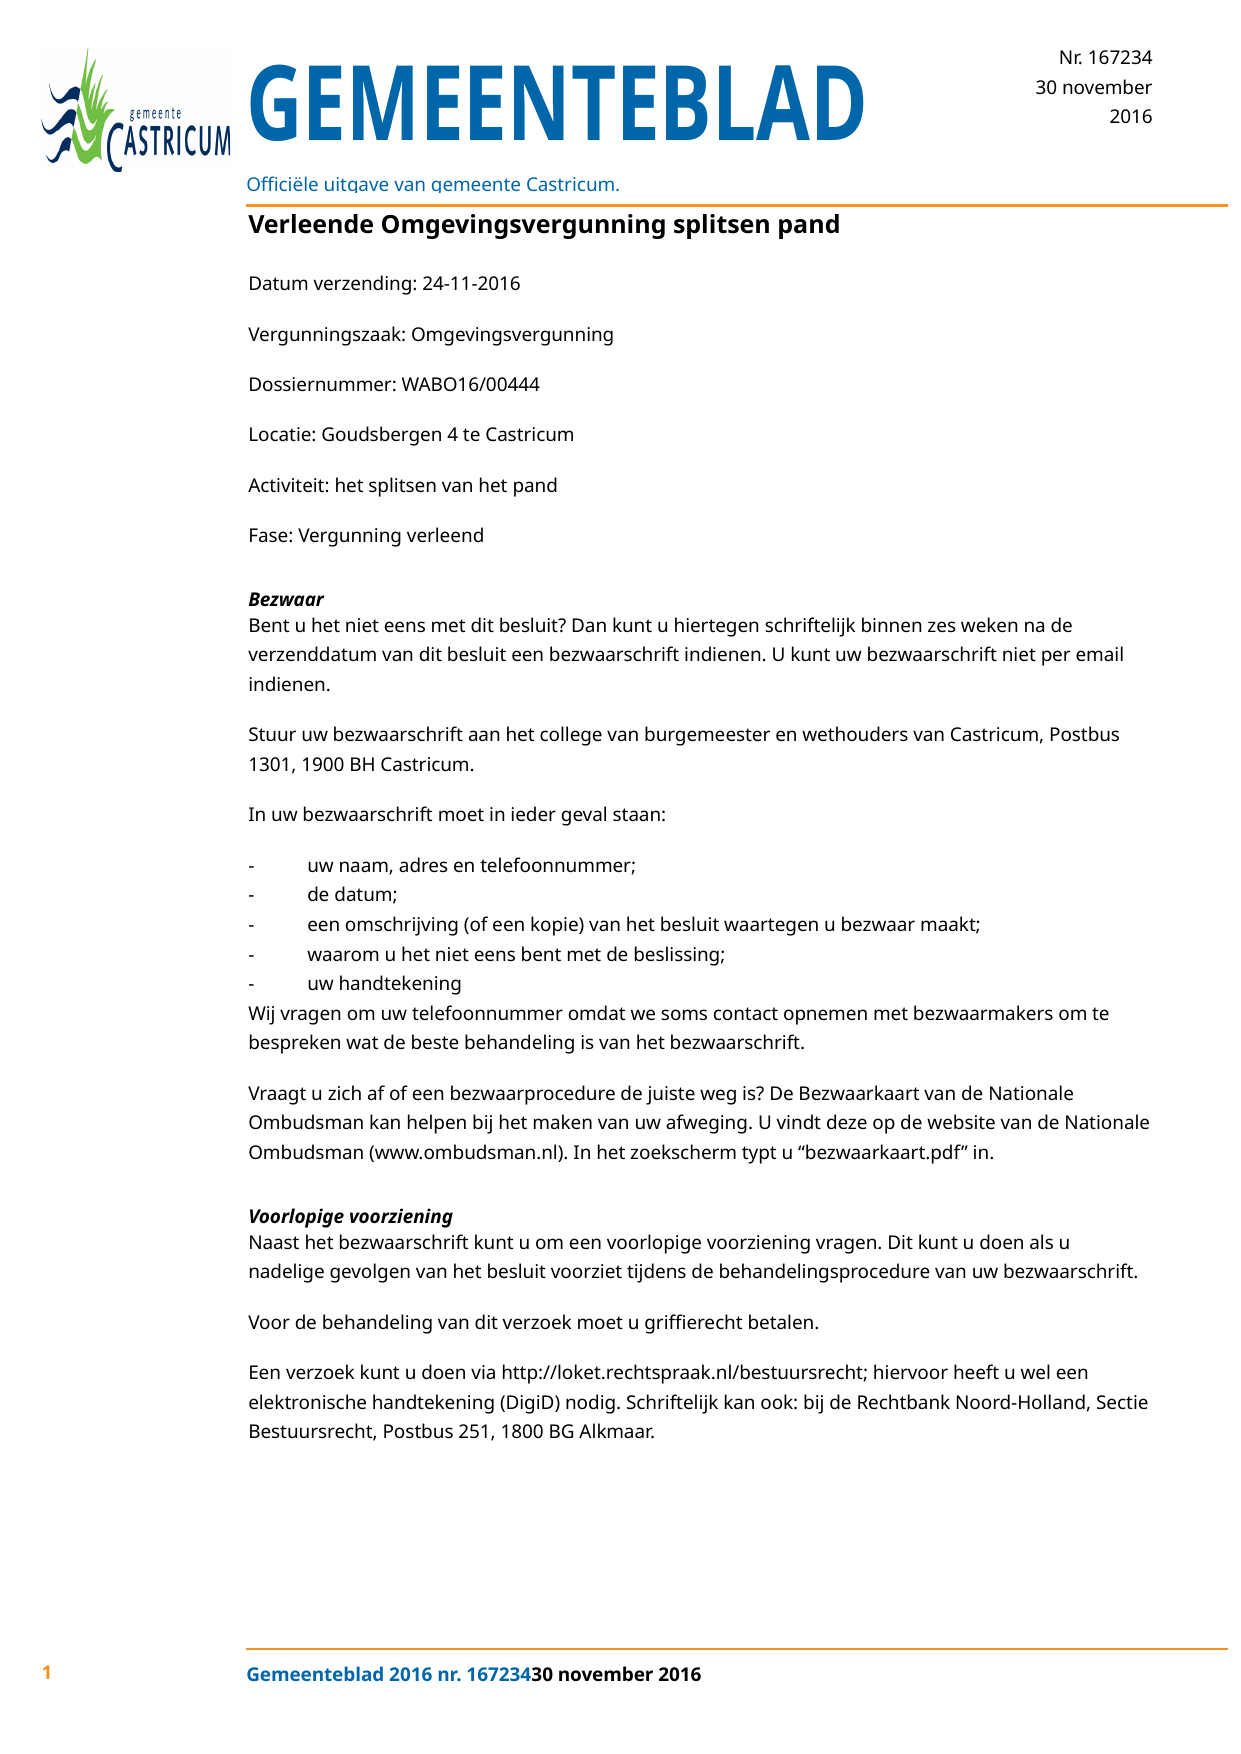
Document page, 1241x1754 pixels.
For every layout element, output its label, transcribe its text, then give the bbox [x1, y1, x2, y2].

text Bezwaar [248, 586, 1152, 612]
text Stuur uw bezwaarschrift aan het college van burgemeester en wethouders van Castricum, Postbus 1301, 1900 BH Castricum. [248, 722, 1152, 777]
list uw handtekening [248, 970, 1152, 996]
picture [41, 47, 231, 172]
text Verleende Omgevingsvergunning splitsen pand [248, 207, 1152, 241]
text In uw bezwaarschrift moet in ieder geval staan: [248, 802, 1152, 827]
text Dossiernummer: WABO16/00444 [248, 371, 1152, 397]
text Naast het bezwaarschrift kunt u om een voorlopige voorziening vragen. Dit kunt u doen als u nadelige gevolgen van het besluit voorziet tijdens de behandelingsprocedure van uw bezwaarschrift. [248, 1229, 1152, 1284]
text Vraagt u zich af of een bezwaarprocedure de juiste weg is? De Bezwaarkaart van de Nationale Ombudsman kan helpen bij het maken van uw afweging. U vindt deze op de website van de Nationale Ombudsman (www.ombudsman.nl). In het zoekscherm typt u “bezwaarkaart.pdf” in. [248, 1080, 1152, 1165]
text Vergunningszaak: Omgevingsvergunning [248, 321, 1152, 346]
text Bent u het niet eens met dit besluit? Dan kunt u hiertegen schriftelijk binnen zes weken na de verzenddatum van dit besluit een bezwaarschrift indienen. U kunt uw bezwaarschrift niet per email indienen. [248, 612, 1152, 697]
text Voor de behandeling van dit verzoek moet u griffierecht betalen. [248, 1309, 1152, 1334]
list waarom u het niet eens bent met de beslissing; [248, 941, 1152, 967]
text Een verzoek kunt u doen via http://loket.rechtspraak.nl/bestuursrecht; hiervoor heeft u wel een elektronische handtekening (DigiD) nodig. Schriftelijk kan ook: bij de Rechtbank Noord-Holland, Sectie Bestuursrecht, Postbus 251, 1800 BG Alkmaar. [248, 1359, 1152, 1444]
list een omschrijving (of een kopie) van het besluit waartegen u bezwaar maakt; [248, 911, 1152, 937]
text Locatie: Goudsbergen 4 te Castricum [248, 422, 1152, 447]
text Voorlopige voorziening [248, 1203, 1152, 1229]
text Datum verzending: 24-11-2016 [248, 270, 1152, 296]
text Wij vragen om uw telefoonnummer omdat we soms contact opnemen met bezwaarmakers om te bespreken wat de beste behandeling is van het bezwaarschrift. [248, 1000, 1152, 1055]
list uw naam, adres en telefoonnummer; [248, 852, 1152, 878]
text Fase: Vergunning verleend [248, 522, 1152, 548]
text Activiteit: het splitsen van het pand [248, 472, 1152, 498]
list de datum; [248, 882, 1152, 907]
